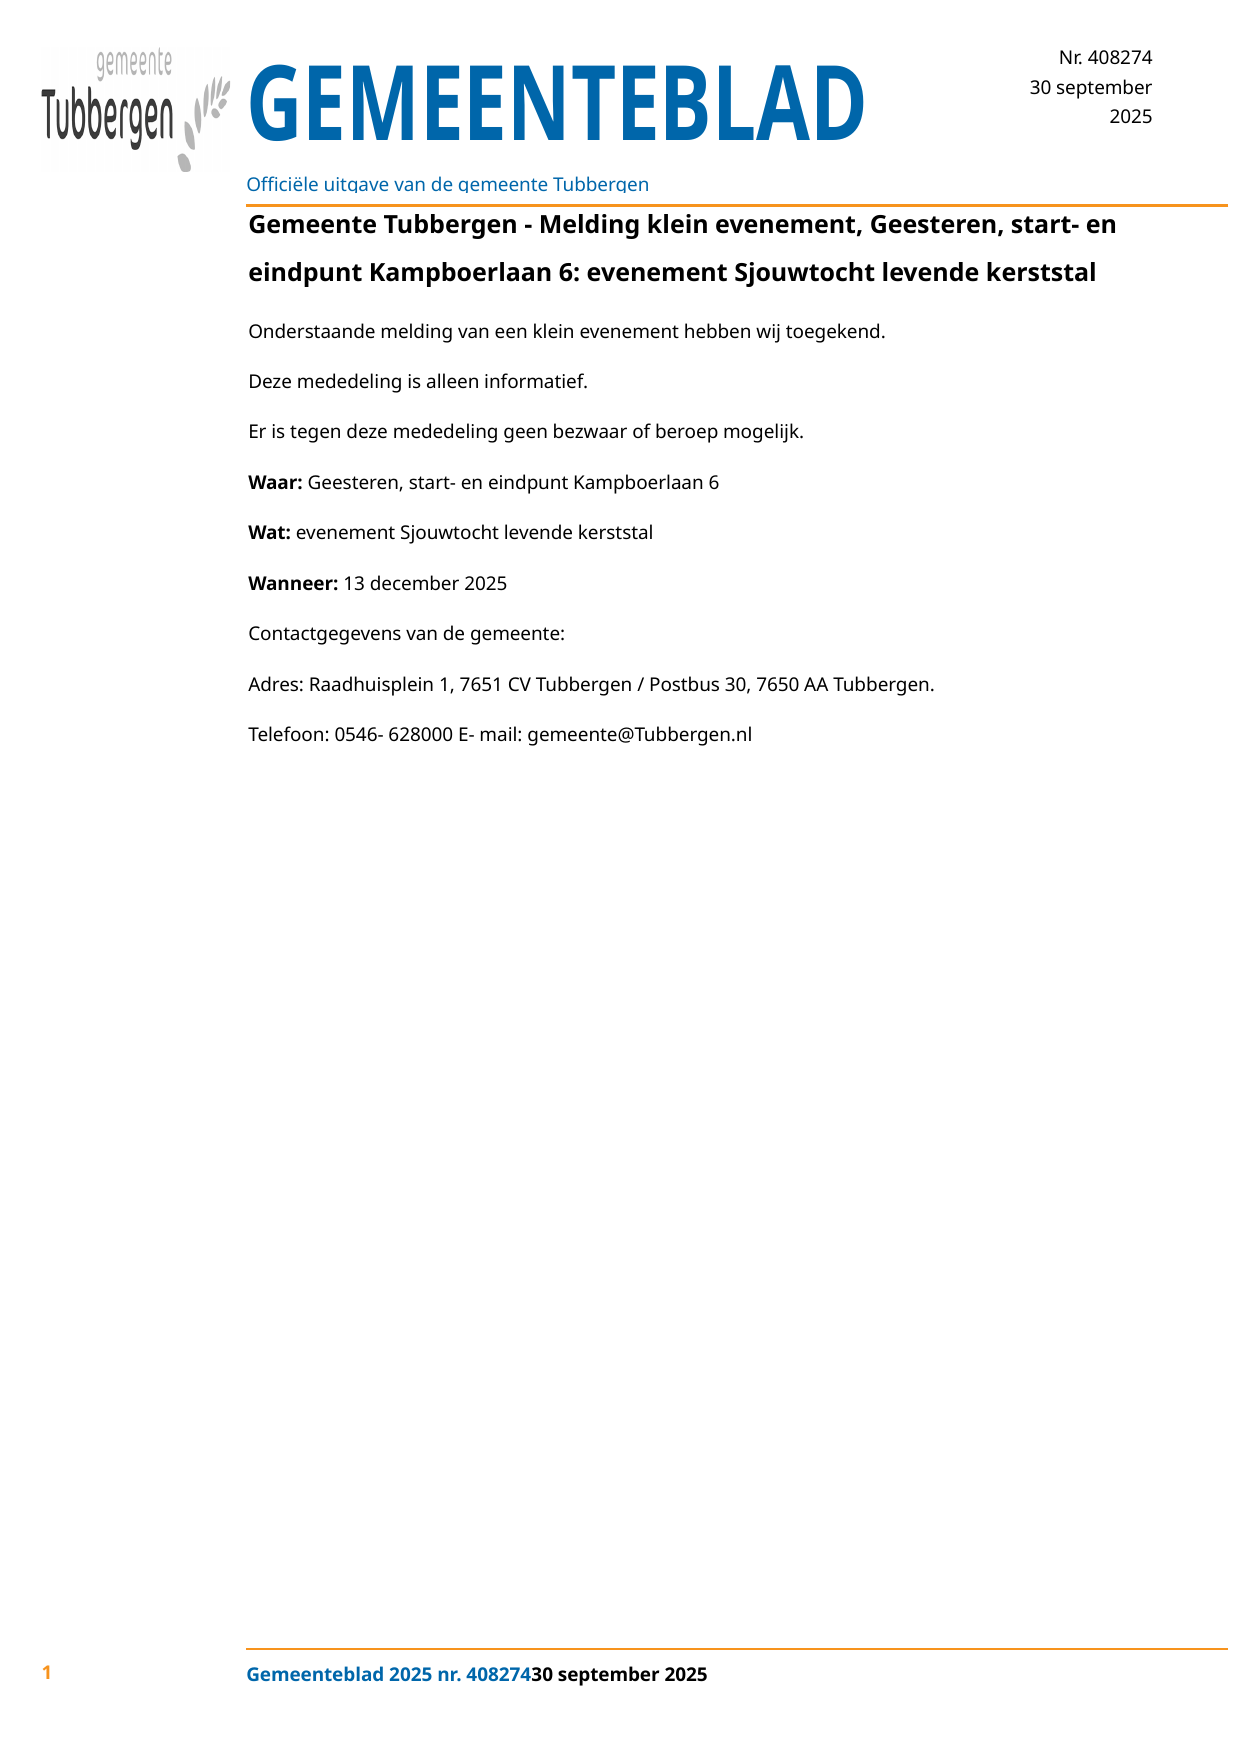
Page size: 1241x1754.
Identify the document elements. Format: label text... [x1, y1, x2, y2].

text Adres: Raadhuisplein 1, 7651 CV Tubbergen / Postbus 30, 7650 AA Tubbergen. [248, 671, 1152, 697]
text Gemeente Tubbergen - Melding klein evenement, Geesteren, start- en eindpunt Kampboerlaan 6: evenement Sjouwtocht levende kerststal [248, 207, 1152, 288]
text Onderstaande melding van een klein evenement hebben wij toegekend. [248, 318, 1152, 344]
text Wanneer: 13 december 2025 [248, 570, 1152, 596]
picture [41, 47, 231, 172]
text Wat: evenement Sjouwtocht levende kerststal [248, 519, 1152, 545]
text Er is tegen deze mededeling geen bezwaar of beroep mogelijk. [248, 419, 1152, 444]
text Waar: Geesteren, start- en eindpunt Kampboerlaan 6 [248, 469, 1152, 495]
text Telefoon: 0546- 628000 E- mail: gemeente@Tubbergen.nl [248, 721, 1152, 747]
text Deze mededeling is alleen informatief. [248, 368, 1152, 394]
text Contactgegevens van de gemeente: [248, 620, 1152, 646]
